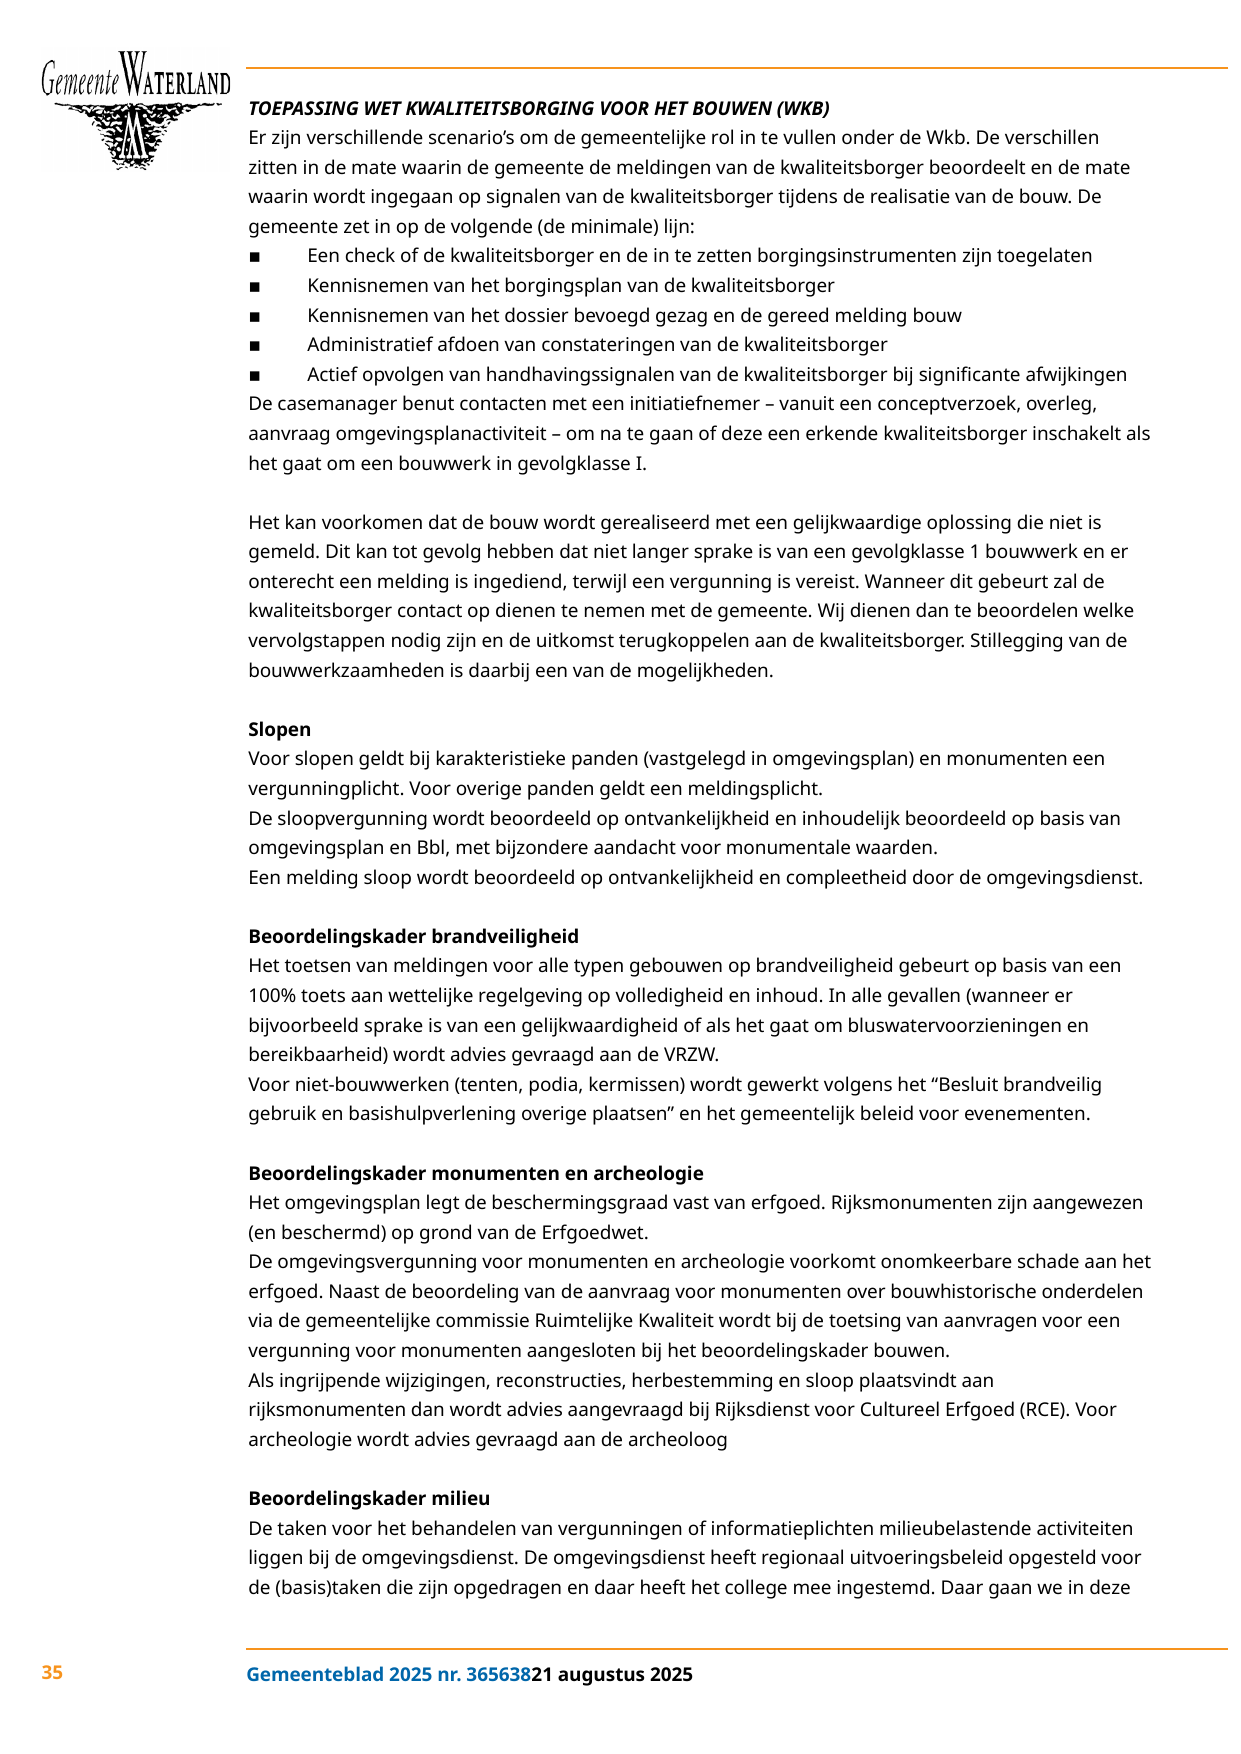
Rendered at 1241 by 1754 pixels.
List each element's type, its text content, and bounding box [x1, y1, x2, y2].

text Er zijn verschillende scenario’s om de gemeentelijke rol in te vullen onder de Wkb. De verschillen zitten in de mate waarin de gemeente de meldingen van de kwaliteitsborger beoordeelt en de mate waarin wordt ingegaan op signalen van de kwaliteitsborger tijdens de realisatie van de bouw. De gemeente zet in op de volgende (de minimale) lijn: [248, 124, 1152, 239]
text Het kan voorkomen dat de bouw wordt gerealiseerd met een gelijkwaardige oplossing die niet is gemeld. Dit kan tot gevolg hebben dat niet langer sprake is van een gevolgklasse 1 bouwwerk en er onterecht een melding is ingediend, terwijl een vergunning is vereist. Wanneer dit gebeurt zal de kwaliteitsborger contact op dienen te nemen met de gemeente. Wij dienen dan te beoordelen welke vervolgstappen nodig zijn en de uitkomst terugkoppelen aan de kwaliteitsborger. Stillegging van de bouwwerkzaamheden is daarbij een van de mogelijkheden. [248, 509, 1152, 683]
text TOEPASSING WET KWALITEITSBORGING VOOR HET BOUWEN (WKB) [248, 95, 1152, 121]
text Voor slopen geldt bij karakteristieke panden (vastgelegd in omgevingsplan) en monumenten een vergunningplicht. Voor overige panden geldt een meldingsplicht. [248, 746, 1152, 801]
text Voor niet-bouwwerken (tenten, podia, kermissen) wordt gewerkt volgens het “Besluit brandveilig gebruik en basishulpverlening overige plaatsen” en het gemeentelijk beleid voor evenementen. [248, 1071, 1152, 1126]
list Kennisnemen van het borgingsplan van de kwaliteitsborger [248, 272, 1152, 298]
text Beoordelingskader monumenten en archeologie [248, 1160, 1152, 1186]
text Als ingrijpende wijzigingen, reconstructies, herbestemming en sloop plaatsvindt aan rijksmonumenten dan wordt advies aangevraagd bij Rijksdienst voor Cultureel Erfgoed (RCE). Voor archeologie wordt advies gevraagd aan de archeoloog [248, 1367, 1152, 1452]
text Beoordelingskader milieu [248, 1485, 1152, 1511]
list Een check of de kwaliteitsborger en de in te zetten borgingsinstrumenten zijn toegelaten [248, 243, 1152, 268]
text Slopen [248, 716, 1152, 742]
text Het toetsen van meldingen voor alle typen gebouwen op brandveiligheid gebeurt op basis van een 100% toets aan wettelijke regelgeving op volledigheid en inhoud. In alle gevallen (wanneer er bijvoorbeeld sprake is van een gelijkwaardigheid of als het gaat om bluswatervoorzieningen en bereikbaarheid) wordt advies gevraagd aan de VRZW. [248, 953, 1152, 1067]
picture [41, 47, 231, 172]
list Kennisnemen van het dossier bevoegd gezag en de gereed melding bouw [248, 302, 1152, 328]
list Actief opvolgen van handhavingssignalen van de kwaliteitsborger bij significante afwijkingen [248, 361, 1152, 387]
text De omgevingsvergunning voor monumenten en archeologie voorkomt onomkeerbare schade aan het erfgoed. Naast de beoordeling van de aanvraag voor monumenten over bouwhistorische onderdelen via de gemeentelijke commissie Ruimtelijke Kwaliteit wordt bij de toetsing van aanvragen voor een vergunning voor monumenten aangesloten bij het beoordelingskader bouwen. [248, 1248, 1152, 1363]
list Administratief afdoen van constateringen van de kwaliteitsborger [248, 331, 1152, 357]
text De casemanager benut contacten met een initiatiefnemer – vanuit een conceptverzoek, overleg, aanvraag omgevingsplanactiviteit – om na te gaan of deze een erkende kwaliteitsborger inschakelt als het gaat om een bouwwerk in gevolgklasse I. [248, 391, 1152, 476]
text Een melding sloop wordt beoordeeld op ontvankelijkheid en compleetheid door de omgevingsdienst. [248, 864, 1152, 890]
text De taken voor het behandelen van vergunningen of informatieplichten milieubelastende activiteiten liggen bij de omgevingsdienst. De omgevingsdienst heeft regionaal uitvoeringsbeleid opgesteld voor de (basis)taken die zijn opgedragen en daar heeft het college mee ingestemd. Daar gaan we in deze [248, 1515, 1152, 1600]
text Beoordelingskader brandveiligheid [248, 923, 1152, 949]
text De sloopvergunning wordt beoordeeld op ontvankelijkheid en inhoudelijk beoordeeld op basis van omgevingsplan en Bbl, met bijzondere aandacht voor monumentale waarden. [248, 805, 1152, 860]
text Het omgevingsplan legt de beschermingsgraad vast van erfgoed. Rijksmonumenten zijn aangewezen (en beschermd) op grond van de Erfgoedwet. [248, 1189, 1152, 1245]
